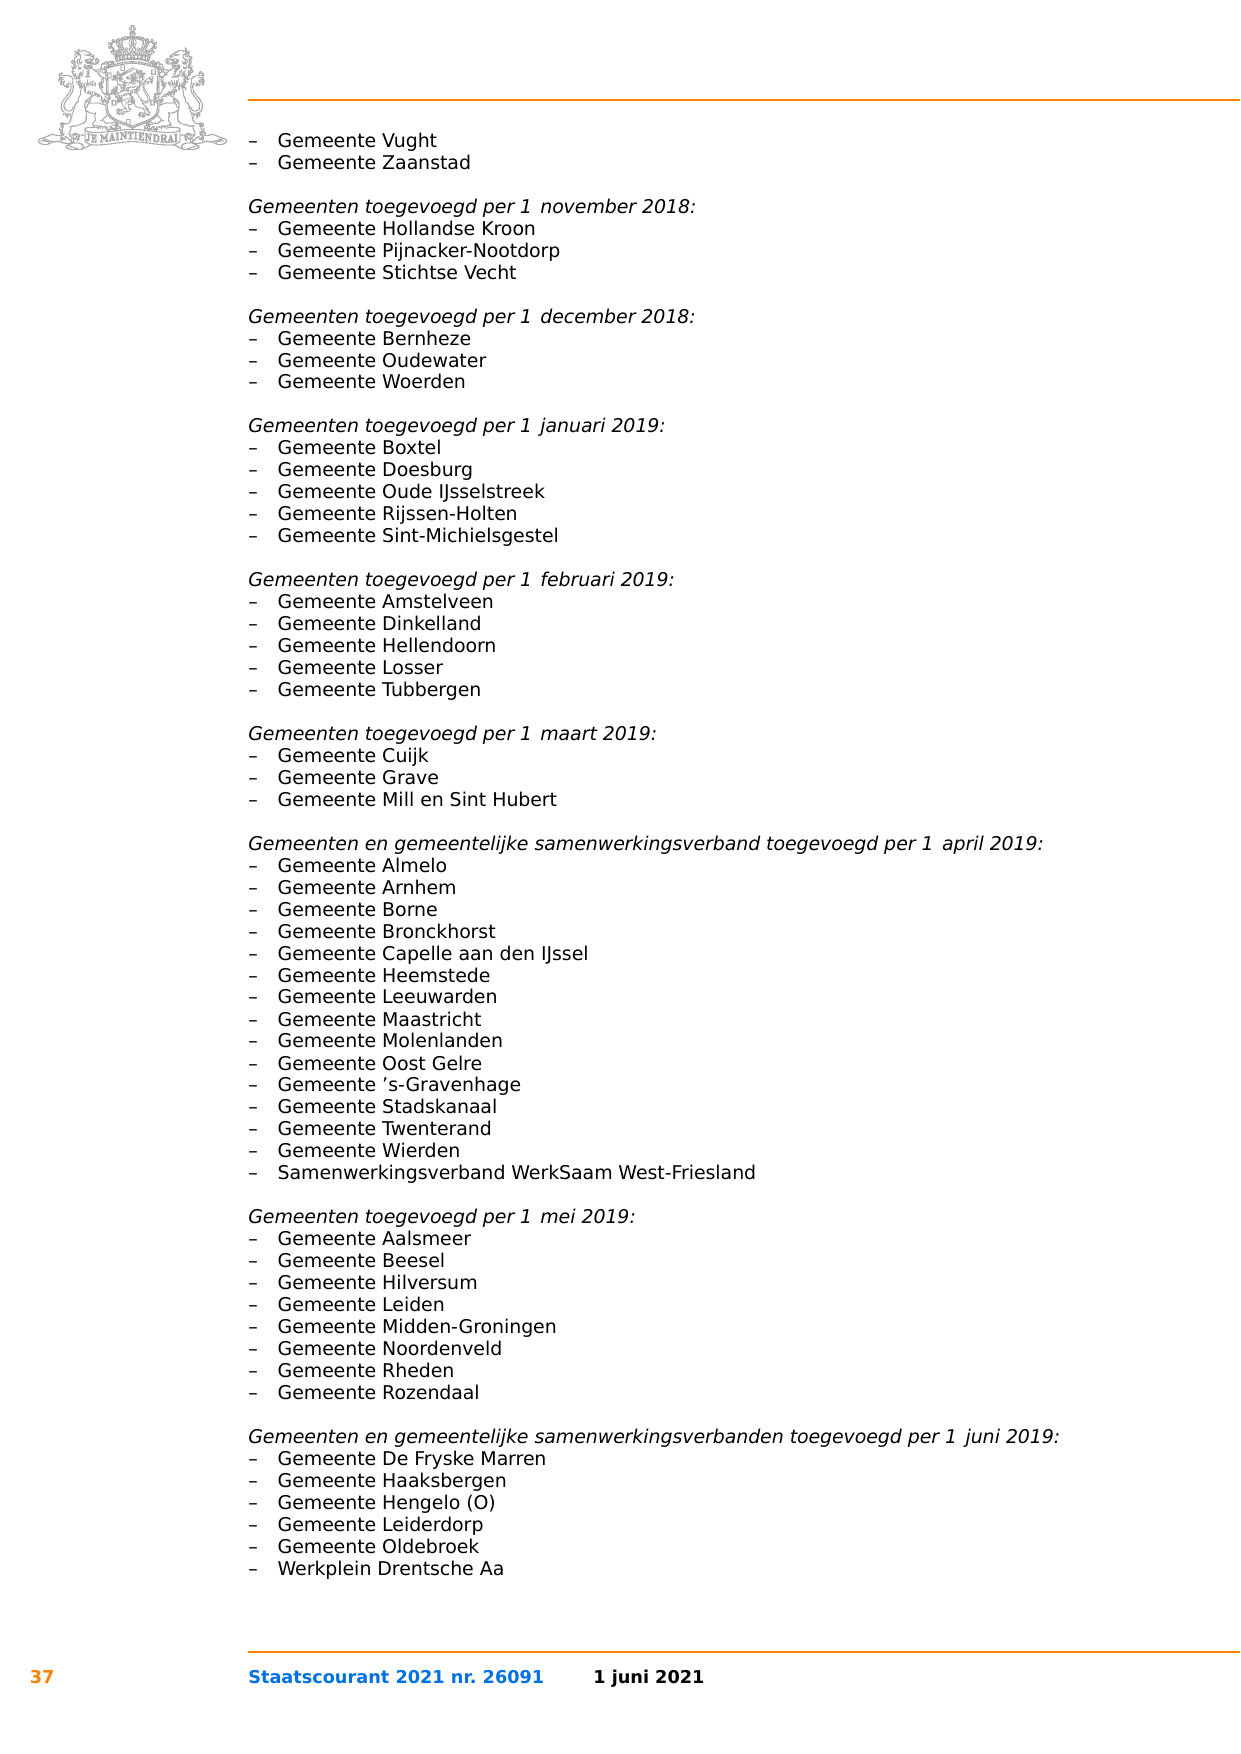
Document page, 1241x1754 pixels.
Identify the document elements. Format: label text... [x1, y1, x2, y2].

text – Gemeente Almelo [248, 854, 1163, 877]
text – Gemeente Bernheze [248, 327, 1163, 349]
text Gemeenten toegevoegd per 1 maart 2019: [248, 723, 1163, 745]
text – Gemeente Arnhem [248, 877, 1163, 898]
text Gemeenten en gemeentelijke samenwerkingsverband toegevoegd per 1 april 2019: [248, 833, 1163, 854]
text – Gemeente Oudewater [248, 349, 1163, 371]
text – Gemeente Oude IJsselstreek [248, 481, 1163, 503]
text – Gemeente De Fryske Marren [248, 1448, 1163, 1470]
text – Gemeente Leiden [248, 1294, 1163, 1316]
text – Gemeente Oost Gelre [248, 1052, 1163, 1074]
text – Gemeente Boxtel [248, 437, 1163, 459]
text – Gemeente Capelle aan den IJssel [248, 942, 1163, 964]
text – Gemeente Midden-Groningen [248, 1316, 1163, 1338]
text – Gemeente Rijssen-Holten [248, 503, 1163, 525]
text – Gemeente Pijnacker-Nootdorp [248, 240, 1163, 262]
text – Gemeente Woerden [248, 371, 1163, 393]
text Gemeenten toegevoegd per 1 januari 2019: [248, 415, 1163, 437]
text – Gemeente Leeuwarden [248, 986, 1163, 1008]
text – Gemeente Wierden [248, 1140, 1163, 1162]
text – Gemeente ’s-Gravenhage [248, 1074, 1163, 1096]
text – Gemeente Losser [248, 657, 1163, 679]
text – Gemeente Haaksbergen [248, 1470, 1163, 1492]
text – Gemeente Cuijk [248, 745, 1163, 767]
text – Gemeente Heemstede [248, 964, 1163, 986]
text – Gemeente Leiderdorp [248, 1514, 1163, 1536]
picture [38, 25, 227, 150]
text – Gemeente Beesel [248, 1250, 1163, 1272]
text – Gemeente Hengelo (O) [248, 1492, 1163, 1514]
text – Gemeente Maastricht [248, 1008, 1163, 1030]
text – Gemeente Twenterand [248, 1118, 1163, 1140]
text – Gemeente Amstelveen [248, 591, 1163, 613]
text – Gemeente Noordenveld [248, 1338, 1163, 1360]
text – Werkplein Drentsche Aa [248, 1558, 1163, 1580]
text – Gemeente Oldebroek [248, 1536, 1163, 1558]
text – Gemeente Molenlanden [248, 1030, 1163, 1052]
text Gemeenten toegevoegd per 1 mei 2019: [248, 1206, 1163, 1228]
text – Gemeente Sint-Michielsgestel [248, 525, 1163, 547]
text – Gemeente Stadskanaal [248, 1096, 1163, 1118]
text – Gemeente Aalsmeer [248, 1228, 1163, 1250]
text – Gemeente Doesburg [248, 459, 1163, 481]
text – Gemeente Hollandse Kroon [248, 218, 1163, 240]
text – Gemeente Rozendaal [248, 1382, 1163, 1404]
text – Gemeente Hilversum [248, 1272, 1163, 1294]
text – Gemeente Stichtse Vecht [248, 262, 1163, 284]
text – Gemeente Dinkelland [248, 613, 1163, 635]
text – Gemeente Hellendoorn [248, 635, 1163, 657]
text Gemeenten en gemeentelijke samenwerkingsverbanden toegevoegd per 1 juni 2019: [248, 1426, 1163, 1448]
text – Gemeente Vught [248, 130, 1163, 152]
text – Gemeente Rheden [248, 1360, 1163, 1382]
text Gemeenten toegevoegd per 1 december 2018: [248, 306, 1163, 327]
text – Gemeente Zaanstad [248, 152, 1163, 174]
text – Gemeente Bronckhorst [248, 921, 1163, 942]
text – Gemeente Mill en Sint Hubert [248, 789, 1163, 811]
text – Gemeente Borne [248, 898, 1163, 921]
text – Gemeente Tubbergen [248, 679, 1163, 701]
text – Samenwerkingsverband WerkSaam West-Friesland [248, 1162, 1163, 1184]
text Gemeenten toegevoegd per 1 november 2018: [248, 196, 1163, 218]
text Gemeenten toegevoegd per 1 februari 2019: [248, 569, 1163, 591]
text – Gemeente Grave [248, 767, 1163, 789]
